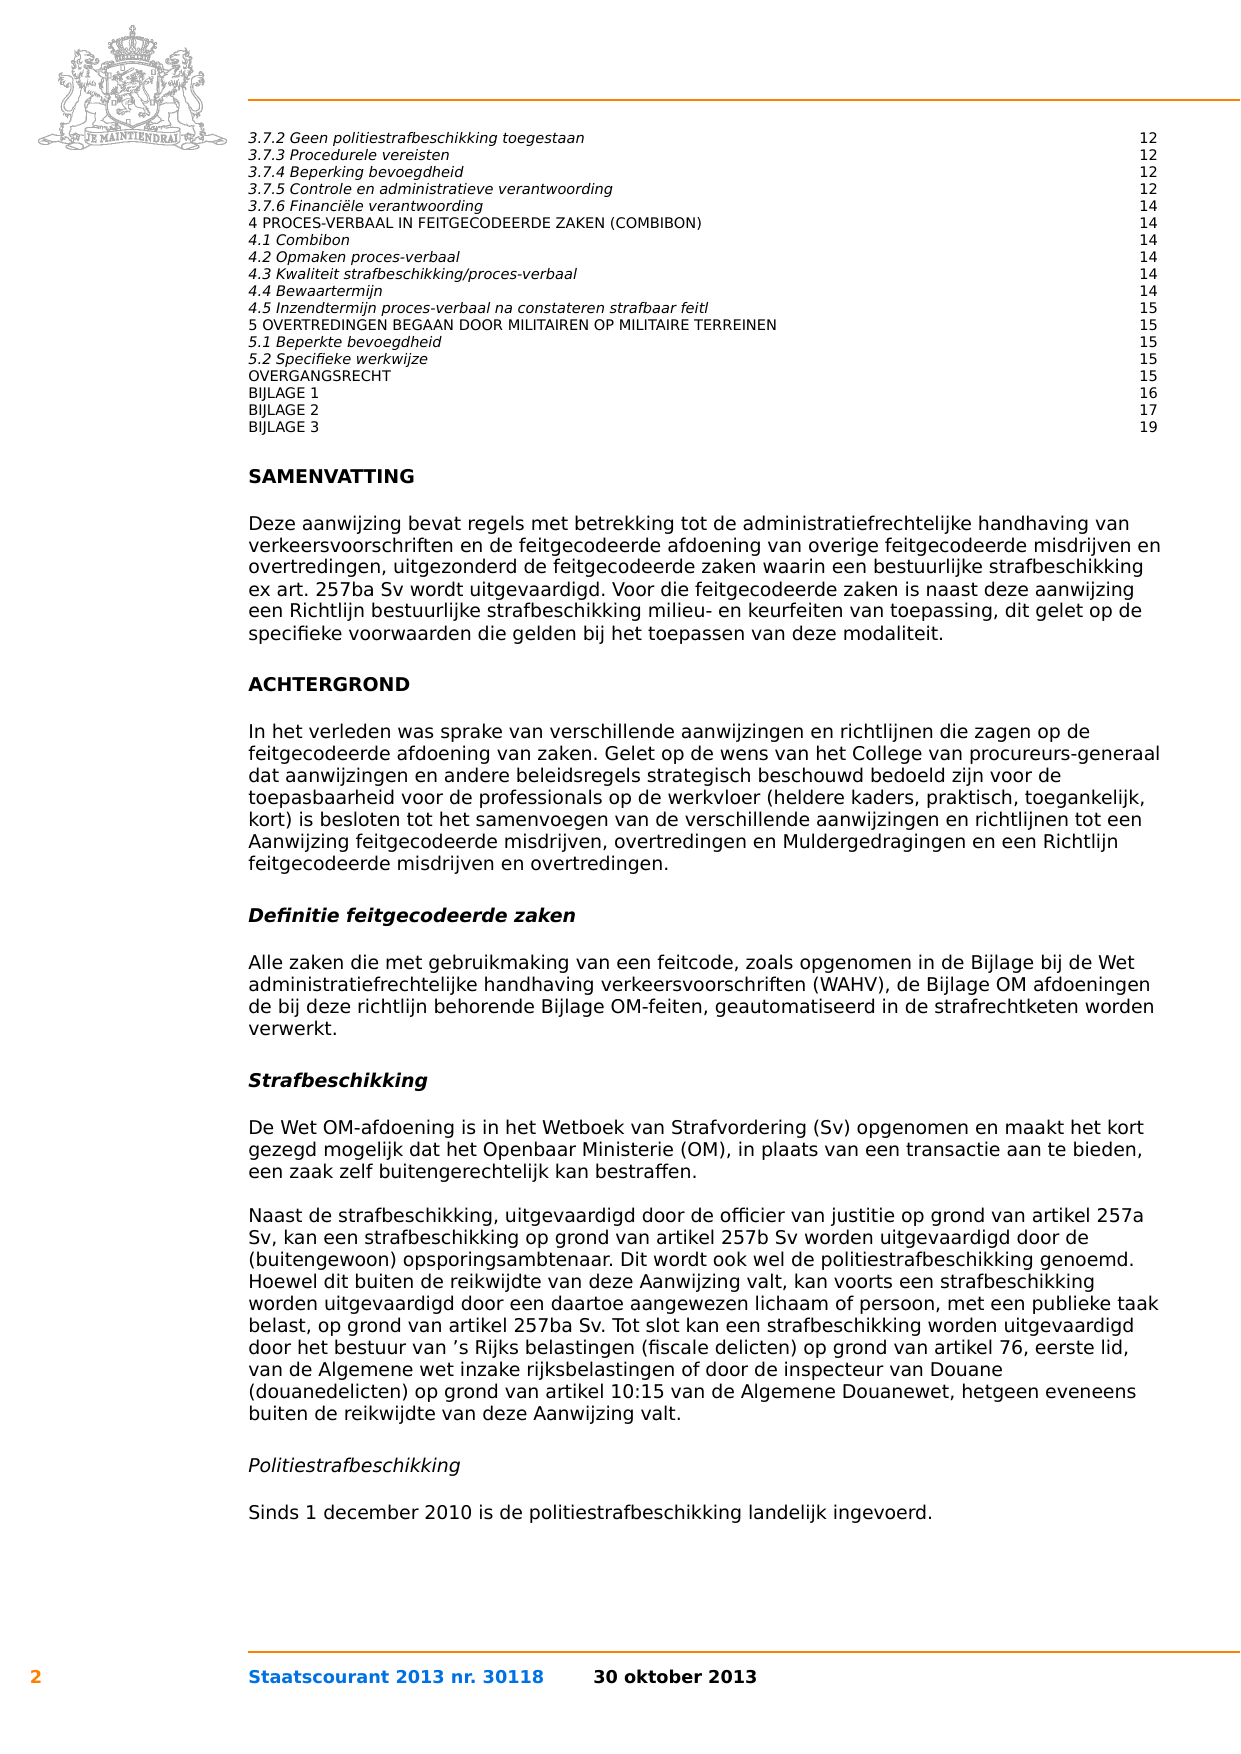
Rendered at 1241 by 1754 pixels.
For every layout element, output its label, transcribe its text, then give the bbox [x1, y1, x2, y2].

text Sinds 1 december 2010 is de politiestrafbeschikking landelijk ingevoerd. [248, 1502, 1163, 1524]
table_cell 15 [1031, 334, 1163, 351]
table_cell 3.7.2 Geen politiestrafbeschikking toegestaan [248, 130, 1031, 147]
table_cell 16 [1031, 385, 1163, 402]
table_cell 4.2 Opmaken proces-verbaal [248, 249, 1031, 266]
table_cell 14 [1031, 215, 1163, 232]
subtitle Politiestrafbeschikking [248, 1455, 1163, 1477]
table_cell BIJLAGE 1 [248, 385, 1031, 402]
table_cell 5 OVERTREDINGEN BEGAAN DOOR MILITAIREN OP MILITAIRE TERREINEN [248, 317, 1031, 334]
table_cell 15 [1031, 351, 1163, 368]
table_cell 4 PROCES-VERBAAL IN FEITGECODEERDE ZAKEN (COMBIBON) [248, 215, 1031, 232]
text Alle zaken die met gebruikmaking van een feitcode, zoals opgenomen in de Bijlage bij de Wet administratiefrechtelijke handhaving verkeersvoorschriften (WAHV), de Bijlage OM afdoeningen de bij deze richtlijn behorende Bijlage OM-feiten, geautomatiseerd in de strafrechtketen worden verwerkt. [248, 952, 1163, 1040]
table_cell 5.1 Beperkte bevoegdheid [248, 334, 1031, 351]
table_cell 3.7.3 Procedurele vereisten [248, 147, 1031, 164]
text Naast de strafbeschikking, uitgevaardigd door de officier van justitie op grond van artikel 257a Sv, kan een strafbeschikking op grond van artikel 257b Sv worden uitgevaardigd door de (buitengewoon) opsporingsambtenaar. Dit wordt ook wel de politiestrafbeschikking genoemd. Hoewel dit buiten de reikwijdte van deze Aanwijzing valt, kan voorts een strafbeschikking worden uitgevaardigd door een daartoe aangewezen lichaam of persoon, met een publieke taak belast, op grond van artikel 257ba Sv. Tot slot kan een strafbeschikking worden uitgevaardigd door het bestuur van ’s Rijks belastingen (fiscale delicten) op grond van artikel 76, eerste lid, van de Algemene wet inzake rijksbelastingen of door de inspecteur van Douane (douanedelicten) op grond van artikel 10:15 van de Algemene Douanewet, hetgeen eveneens buiten de reikwijdte van deze Aanwijzing valt. [248, 1205, 1163, 1425]
table_cell 5.2 Specifieke werkwijze [248, 351, 1031, 368]
picture [38, 25, 227, 150]
table_cell 3.7.6 Financiële verantwoording [248, 198, 1031, 215]
text In het verleden was sprake van verschillende aanwijzingen en richtlijnen die zagen op de feitgecodeerde afdoening van zaken. Gelet op de wens van het College van procureurs-generaal dat aanwijzingen en andere beleidsregels strategisch beschouwd bedoeld zijn voor de toepasbaarheid voor de professionals op de werkvloer (heldere kaders, praktisch, toegankelijk, kort) is besloten tot het samenvoegen van de verschillende aanwijzingen en richtlijnen tot een Aanwijzing feitgecodeerde misdrijven, overtredingen en Muldergedragingen en een Richtlijn feitgecodeerde misdrijven en overtredingen. [248, 721, 1163, 875]
table_cell 4.4 Bewaartermijn [248, 283, 1031, 300]
table_cell 14 [1031, 249, 1163, 266]
subtitle Definitie feitgecodeerde zaken [248, 905, 1163, 927]
table_cell OVERGANGSRECHT [248, 368, 1031, 384]
table_cell 12 [1031, 147, 1163, 164]
table_cell 15 [1031, 368, 1163, 384]
table_cell 14 [1031, 266, 1163, 283]
table_cell 14 [1031, 283, 1163, 300]
subtitle Strafbeschikking [248, 1070, 1163, 1092]
table_cell 12 [1031, 130, 1163, 147]
text De Wet OM-afdoening is in het Wetboek van Strafvordering (Sv) opgenomen en maakt het kort gezegd mogelijk dat het Openbaar Ministerie (OM), in plaats van een transactie aan te bieden, een zaak zelf buitengerechtelijk kan bestraffen. [248, 1117, 1163, 1183]
table_cell 3.7.4 Beperking bevoegdheid [248, 164, 1031, 181]
table_cell 15 [1031, 317, 1163, 334]
table_cell 14 [1031, 198, 1163, 215]
table_cell 15 [1031, 300, 1163, 317]
table_cell BIJLAGE 2 [248, 402, 1031, 418]
table_cell 12 [1031, 181, 1163, 198]
table_cell 4.1 Combibon [248, 232, 1031, 249]
table_cell 3.7.5 Controle en administratieve verantwoording [248, 181, 1031, 198]
subtitle ACHTERGROND [248, 674, 1163, 696]
table_cell 4.5 Inzendtermijn proces-verbaal na constateren strafbaar feitl [248, 300, 1031, 317]
table_cell 17 [1031, 402, 1163, 418]
table_cell 14 [1031, 232, 1163, 249]
table_cell BIJLAGE 3 [248, 419, 1031, 436]
subtitle SAMENVATTING [248, 466, 1163, 487]
table_cell 19 [1031, 419, 1163, 436]
table_cell 12 [1031, 164, 1163, 181]
table_cell 4.3 Kwaliteit strafbeschikking/proces-verbaal [248, 266, 1031, 283]
text Deze aanwijzing bevat regels met betrekking tot de administratiefrechtelijke handhaving van verkeersvoorschriften en de feitgecodeerde afdoening van overige feitgecodeerde misdrijven en overtredingen, uitgezonderd de feitgecodeerde zaken waarin een bestuurlijke strafbeschikking ex art. 257ba Sv wordt uitgevaardigd. Voor die feitgecodeerde zaken is naast deze aanwijzing een Richtlijn bestuurlijke strafbeschikking milieu- en keurfeiten van toepassing, dit gelet op de specifieke voorwaarden die gelden bij het toepassen van deze modaliteit. [248, 512, 1163, 644]
